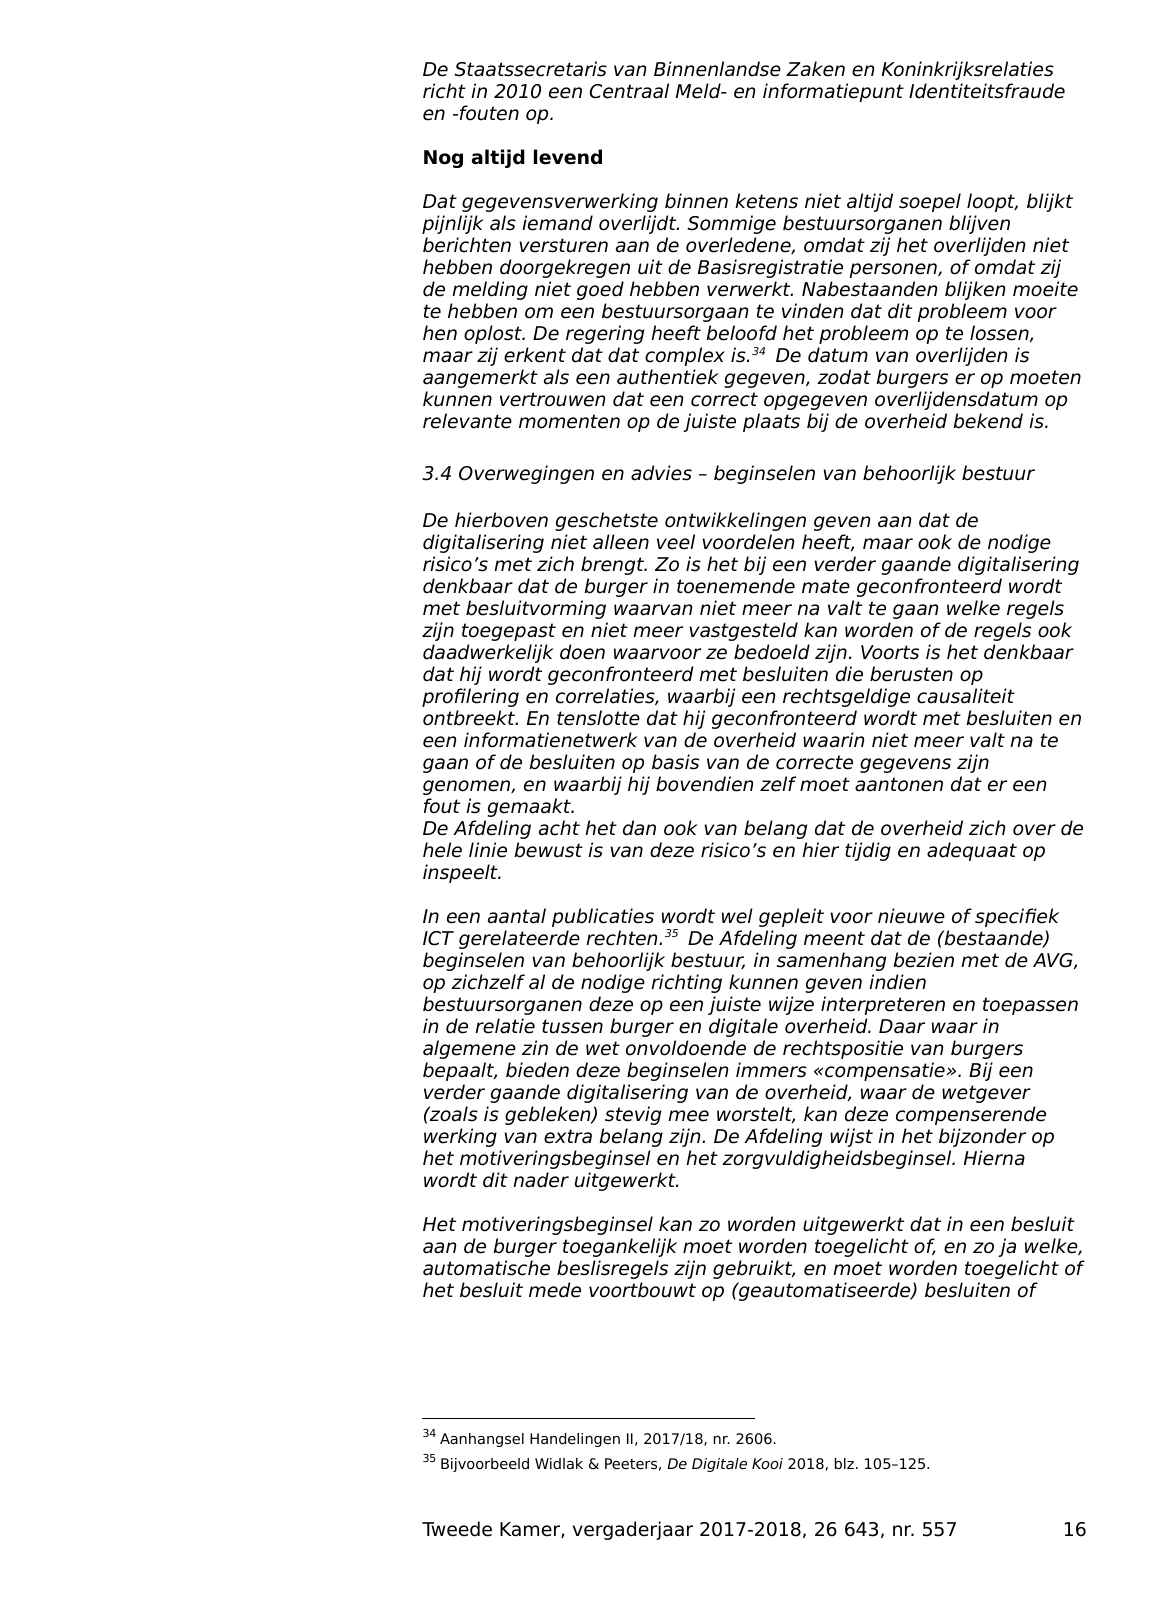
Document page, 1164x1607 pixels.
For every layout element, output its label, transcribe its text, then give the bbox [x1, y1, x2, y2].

text In een aantal publicaties wordt wel gepleit voor nieuwe of specifiek ICT gerelateerde rechten. De Afdeling meent dat de (bestaande) beginselen van behoorlijk bestuur, in samenhang bezien met de AVG, op zichzelf al de nodige richting kunnen geven indien bestuursorganen deze op een juiste wijze interpreteren en toepassen in de relatie tussen burger en digitale overheid. Daar waar in algemene zin de wet onvoldoende de rechtspositie van burgers bepaalt, bieden deze beginselen immers «compensatie». Bij een verder gaande digitalisering van de overheid, waar de wetgever (zoals is gebleken) stevig mee worstelt, kan deze compenserende werking van extra belang zijn. De Afdeling wijst in het bijzonder op het motiveringsbeginsel en het zorgvuldigheidsbeginsel. Hierna wordt dit nader uitgewerkt. [422, 906, 1087, 1192]
text Aanhangsel Handelingen II, 2017/18, nr. 2606. [422, 1427, 1087, 1449]
text De Afdeling acht het dan ook van belang dat de overheid zich over de hele linie bewust is van deze risico’s en hier tijdig en adequaat op inspeelt. [422, 818, 1087, 884]
text Dat gegevensverwerking binnen ketens niet altijd soepel loopt, blijkt pijnlijk als iemand overlijdt. Sommige bestuursorganen blijven berichten versturen aan de overledene, omdat zij het overlijden niet hebben doorgekregen uit de Basisregistratie personen, of omdat zij de melding niet goed hebben verwerkt. Nabestaanden blijken moeite te hebben om een bestuursorgaan te vinden dat dit probleem voor hen oplost. De regering heeft beloofd het probleem op te lossen, maar zij erkent dat dat complex is. De datum van overlijden is aangemerkt als een authentiek gegeven, zodat burgers er op moeten kunnen vertrouwen dat een correct opgegeven overlijdensdatum op relevante momenten op de juiste plaats bij de overheid bekend is. [422, 191, 1087, 433]
text Het motiveringsbeginsel kan zo worden uitgewerkt dat in een besluit aan de burger toegankelijk moet worden toegelicht of, en zo ja welke, automatische beslisregels zijn gebruikt, en moet worden toegelicht of het besluit mede voortbouwt op (geautomatiseerde) besluiten of [422, 1214, 1087, 1324]
subtitle Nog altijd levend [422, 147, 1087, 169]
text Bijvoorbeeld Widlak & Peeters, De Digitale Kooi 2018, blz. 105–125. [422, 1452, 1087, 1474]
text De Staatssecretaris van Binnenlandse Zaken en Koninkrijksrelaties richt in 2010 een Centraal Meld- en informatiepunt Identiteitsfraude en -fouten op. [422, 59, 1087, 125]
subtitle 3.4 Overwegingen en advies – beginselen van behoorlijk bestuur [422, 463, 1087, 485]
text De hierboven geschetste ontwikkelingen geven aan dat de digitalisering niet alleen veel voordelen heeft, maar ook de nodige risico’s met zich brengt. Zo is het bij een verder gaande digitalisering denkbaar dat de burger in toenemende mate geconfronteerd wordt met besluitvorming waarvan niet meer na valt te gaan welke regels zijn toegepast en niet meer vastgesteld kan worden of de regels ook daadwerkelijk doen waarvoor ze bedoeld zijn. Voorts is het denkbaar dat hij wordt geconfronteerd met besluiten die berusten op profilering en correlaties, waarbij een rechtsgeldige causaliteit ontbreekt. En tenslotte dat hij geconfronteerd wordt met besluiten en een informatienetwerk van de overheid waarin niet meer valt na te gaan of de besluiten op basis van de correcte gegevens zijn genomen, en waarbij hij bovendien zelf moet aantonen dat er een fout is gemaakt. [422, 510, 1087, 818]
